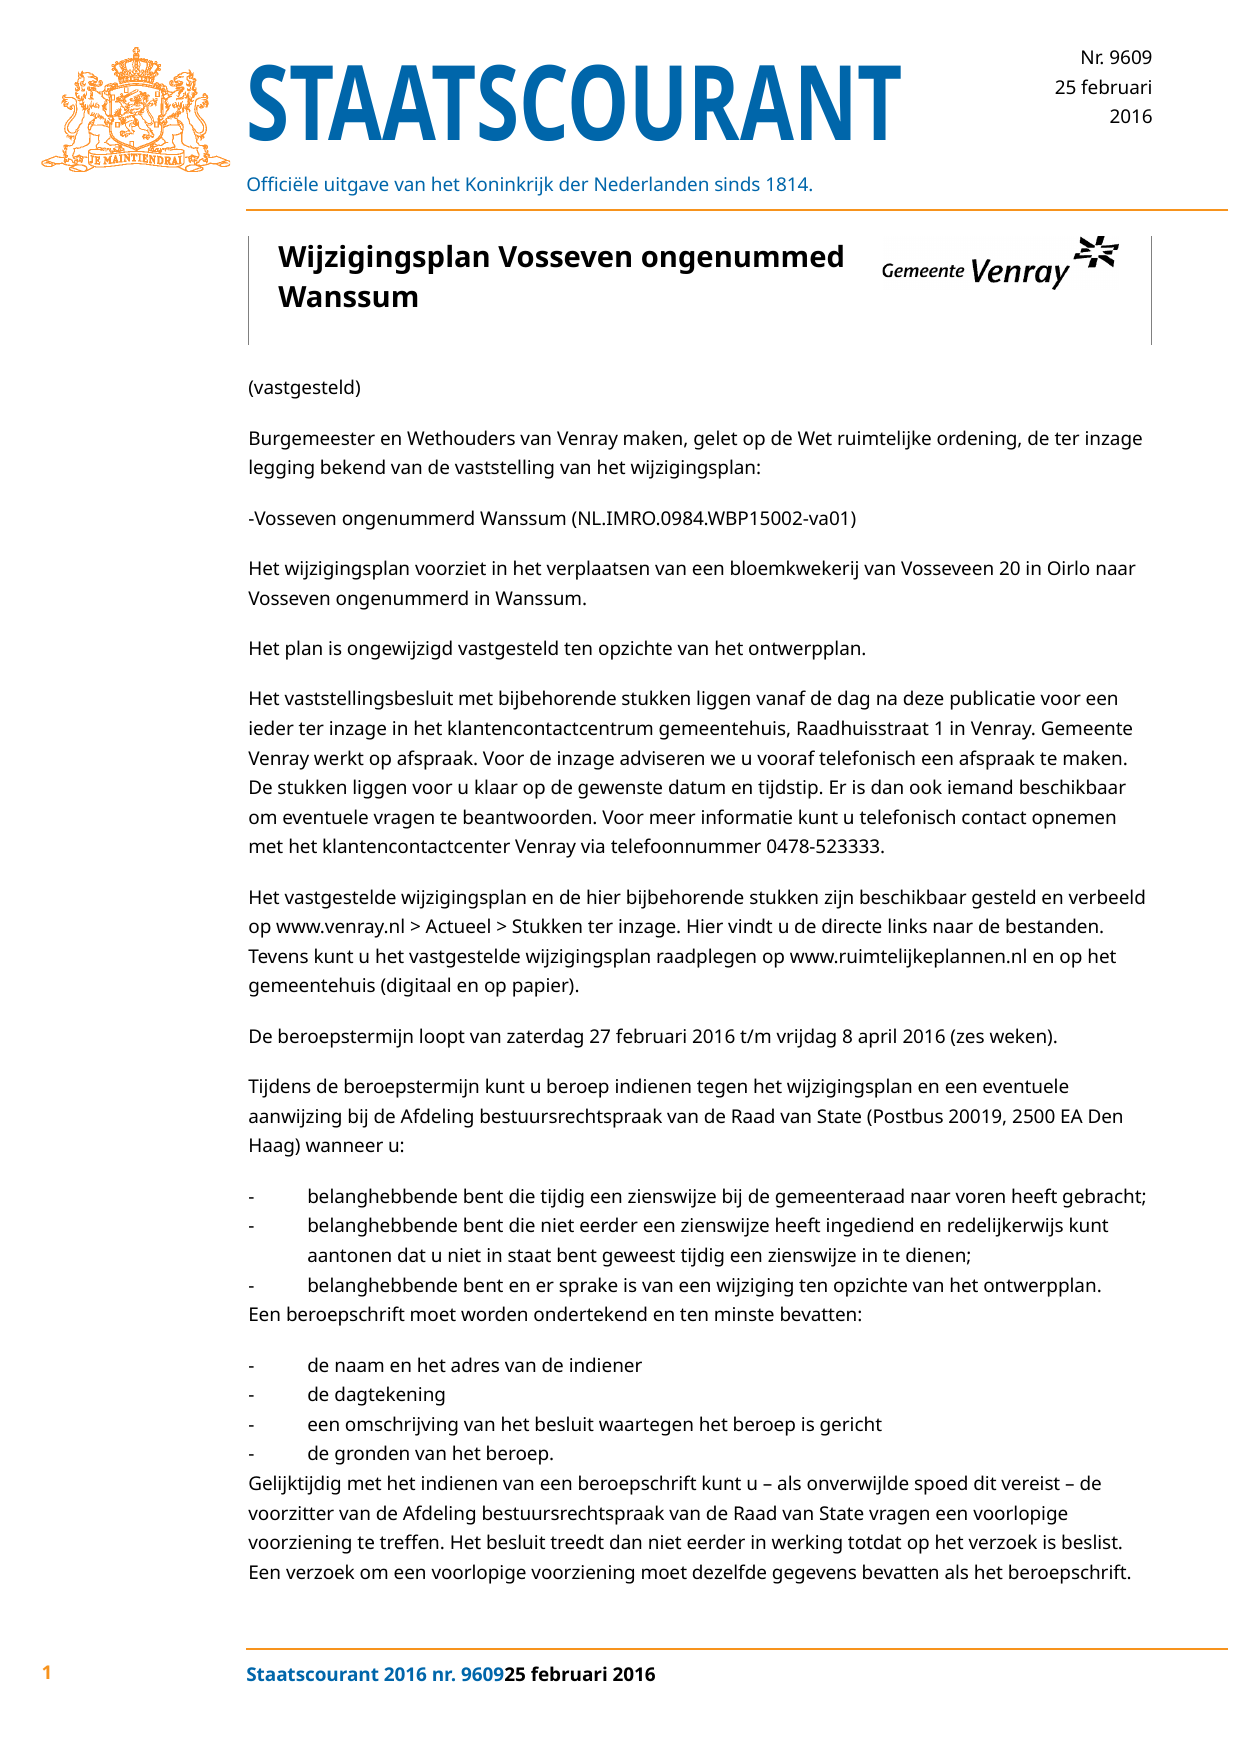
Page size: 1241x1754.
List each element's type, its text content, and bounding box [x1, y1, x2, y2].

text Gelijktijdig met het indienen van een beroepschrift kunt u – als onverwijlde spoed dit vereist – de voorzitter van de Afdeling bestuursrechtspraak van de Raad van State vragen een voorlopige voorziening te treffen. Het besluit treedt dan niet eerder in werking totdat op het verzoek is beslist. Een verzoek om een voorlopige voorziening moet dezelfde gegevens bevatten als het beroepschrift. [248, 1470, 1152, 1584]
list belanghebbende bent die tijdig een zienswijze bij de gemeenteraad naar voren heeft gebracht; [248, 1183, 1152, 1209]
list belanghebbende bent die niet eerder een zienswijze heeft ingediend en redelijkerwijs kunt aantonen dat u niet in staat bent geweest tijdig een zienswijze in te dienen; [248, 1213, 1152, 1268]
list de dagtekening [248, 1381, 1152, 1407]
text Burgemeester en Wethouders van Venray maken, gelet op de Wet ruimtelijke ordening, de ter inzage legging bekend van de vaststelling van het wijzigingsplan: [248, 425, 1152, 480]
text Tijdens de beroepstermijn kunt u beroep indienen tegen het wijzigingsplan en een eventuele aanwijzing bij de Afdeling bestuursrechtspraak van de Raad van State (Postbus 20019, 2500 EA Den Haag) wanneer u: [248, 1073, 1152, 1158]
list belanghebbende bent en er sprake is van een wijziging ten opzichte van het ontwerpplan. [248, 1272, 1152, 1297]
list een omschrijving van het besluit waartegen het beroep is gericht [248, 1411, 1152, 1437]
text De beroepstermijn loopt van zaterdag 27 februari 2016 t/m vrijdag 8 april 2016 (zes weken). [248, 1023, 1152, 1049]
table_header Wijzigingsplan Vosseven ongenummed Wanssum [249, 236, 850, 345]
text Een beroepschrift moet worden ondertekend en ten minste bevatten: [248, 1301, 1152, 1327]
text (vastgesteld) [248, 374, 1152, 400]
text -Vosseven ongenummerd Wanssum (NL.IMRO.0984.WBP15002-va01) [248, 505, 1152, 530]
text Het vastgestelde wijzigingsplan en de hier bijbehorende stukken zijn beschikbaar gesteld en verbeeld op www.venray.nl > Actueel > Stukken ter inzage. Hier vindt u de directe links naar de bestanden. Tevens kunt u het vastgestelde wijzigingsplan raadplegen op www.ruimtelijkeplannen.nl en op het gemeentehuis (digitaal en op papier). [248, 884, 1152, 998]
list de gronden van het beroep. [248, 1441, 1152, 1466]
list de naam en het adres van de indiener [248, 1352, 1152, 1377]
picture [882, 236, 1119, 290]
picture [41, 47, 231, 172]
table_header [850, 236, 1151, 345]
text Het wijzigingsplan voorziet in het verplaatsen van een bloemkwekerij van Vosseveen 20 in Oirlo naar Vosseven ongenummerd in Wanssum. [248, 555, 1152, 610]
text Het plan is ongewijzigd vastgesteld ten opzichte van het ontwerpplan. [248, 635, 1152, 661]
text Het vaststellingsbesluit met bijbehorende stukken liggen vanaf de dag na deze publicatie voor een ieder ter inzage in het klantencontactcentrum gemeentehuis, Raadhuisstraat 1 in Venray. Gemeente Venray werkt op afspraak. Voor de inzage adviseren we u vooraf telefonisch een afspraak te maken. De stukken liggen voor u klaar op de gewenste datum en tijdstip. Er is dan ook iemand beschikbaar om eventuele vragen te beantwoorden. Voor meer informatie kunt u telefonisch contact opnemen met het klantencontactcenter Venray via telefoonnummer 0478-523333. [248, 686, 1152, 859]
